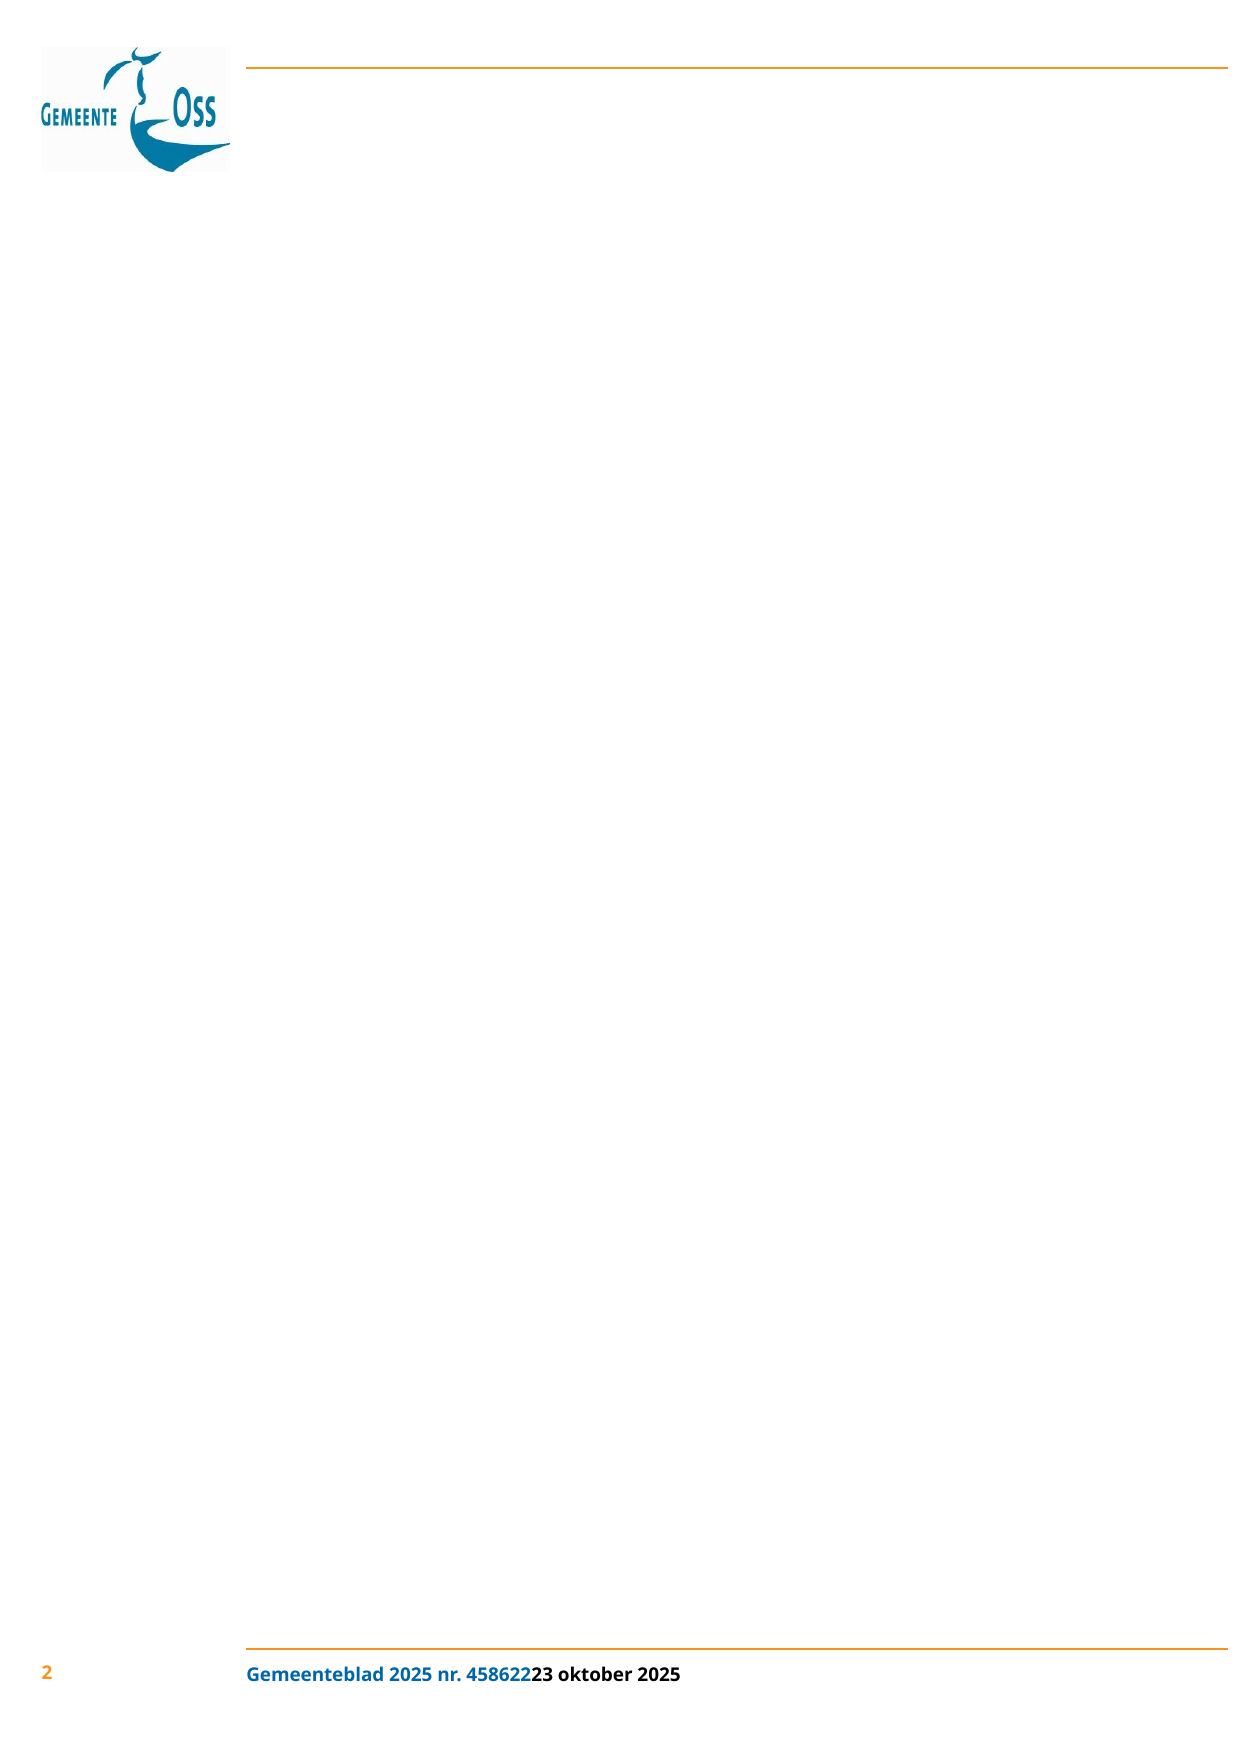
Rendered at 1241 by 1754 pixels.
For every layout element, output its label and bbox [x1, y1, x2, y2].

picture [41, 47, 231, 172]
